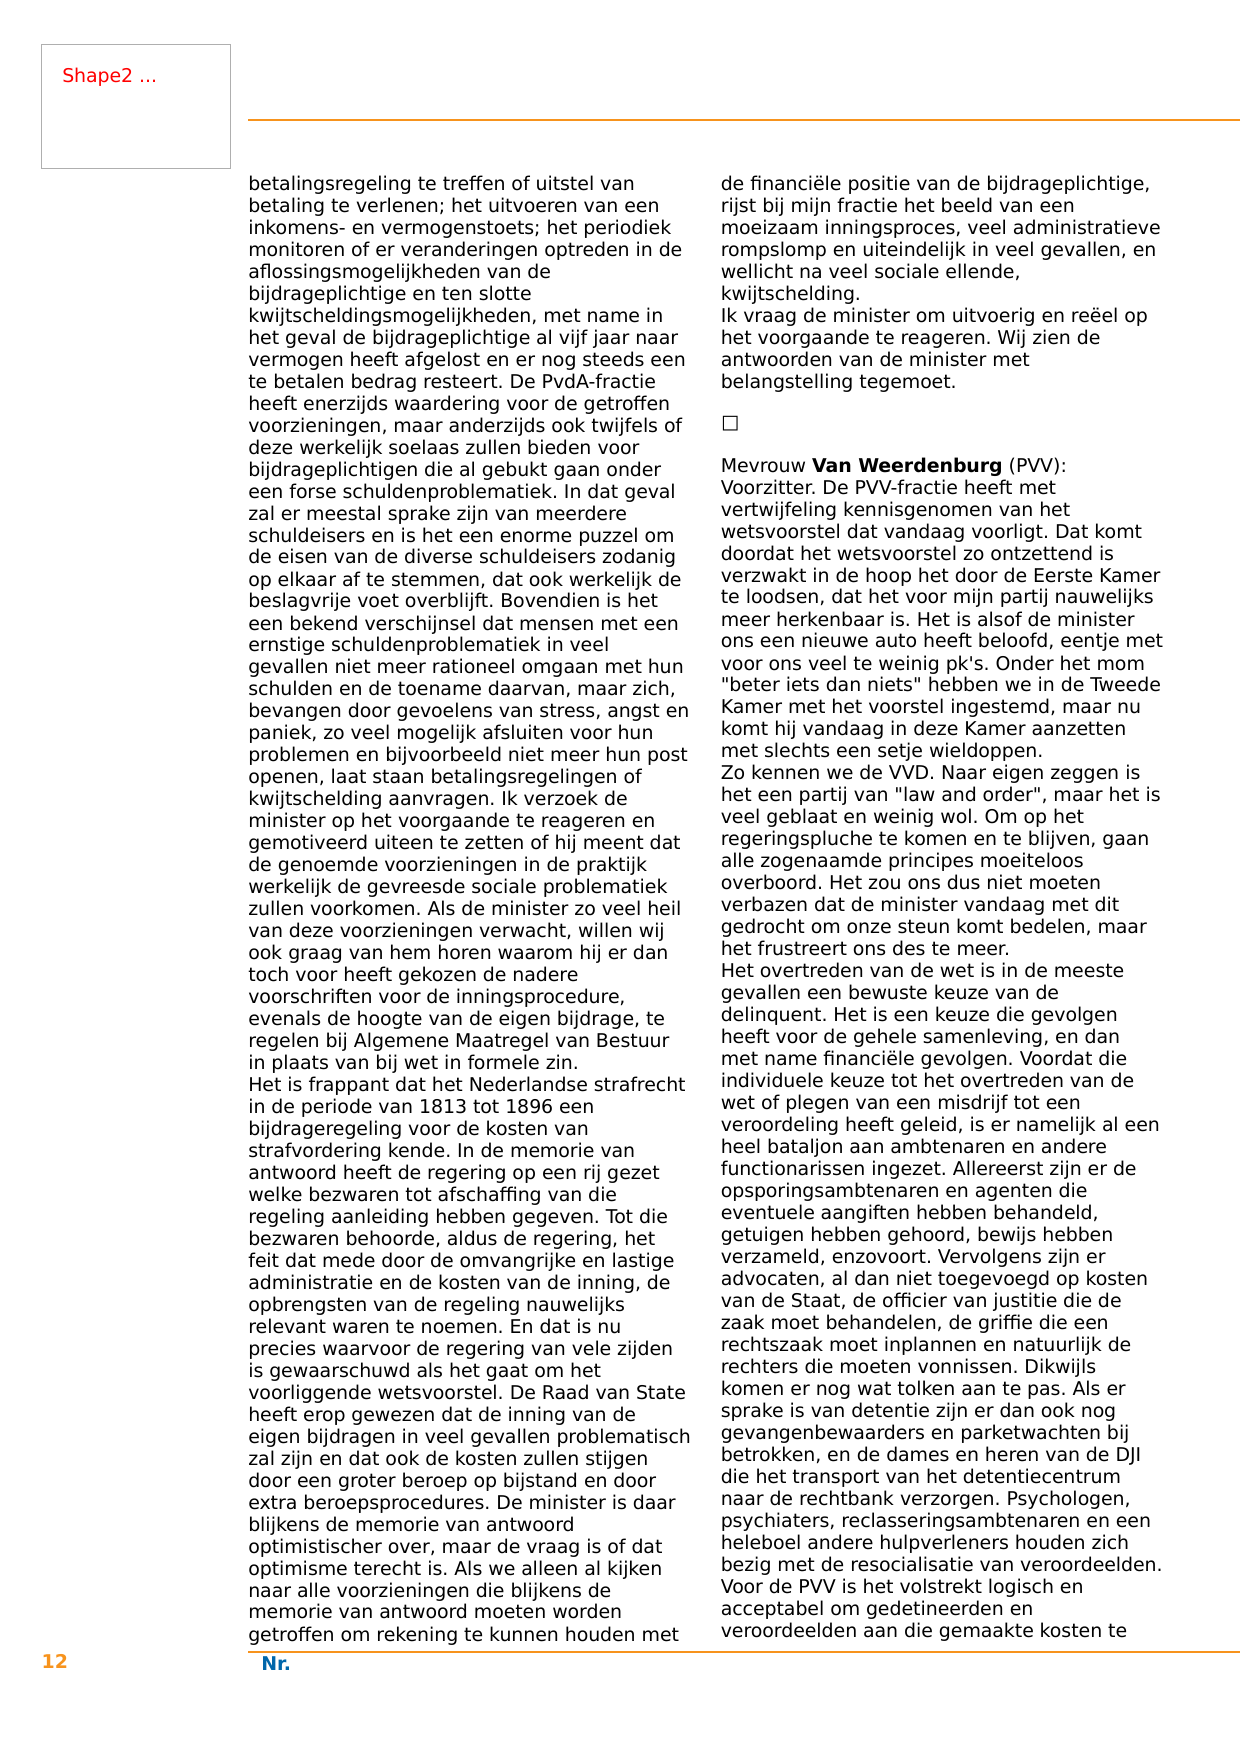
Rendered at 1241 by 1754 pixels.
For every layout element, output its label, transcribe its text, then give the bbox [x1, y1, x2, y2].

text Het is frappant dat het Nederlandse strafrecht in de periode van 1813 tot 1896 een bijdrageregeling voor de kosten van strafvordering kende. In de memorie van antwoord heeft de regering op een rij gezet welke bezwaren tot afschaffing van die regeling aanleiding hebben gegeven. Tot die bezwaren behoorde, aldus de regering, het feit dat mede door de omvangrijke en lastige administratie en de kosten van de inning, de opbrengsten van de regeling nauwelijks relevant waren te noemen. En dat is nu precies waarvoor de regering van vele zijden is gewaarschuwd als het gaat om het voorliggende wetsvoorstel. De Raad van State heeft erop gewezen dat de inning van de eigen bijdragen in veel gevallen problematisch zal zijn en dat ook de kosten zullen stijgen door een groter beroep op bijstand en door extra beroepsprocedures. De minister is daar blijkens de memorie van antwoord optimistischer over, maar de vraag is of dat optimisme terecht is. Als we alleen al kijken naar alle voorzieningen die blijkens de memorie van antwoord moeten worden getroffen om rekening te kunnen houden met [248, 1074, 691, 1645]
text Het overtreden van de wet is in de meeste gevallen een bewuste keuze van de delinquent. Het is een keuze die gevolgen heeft voor de gehele samenleving, en dan met name financiële gevolgen. Voordat die individuele keuze tot het overtreden van de wet of plegen van een misdrijf tot een veroordeling heeft geleid, is er namelijk al een heel bataljon aan ambtenaren en andere functionarissen ingezet. Allereerst zijn er de opsporingsambtenaren en agenten die eventuele aangiften hebben behandeld, getuigen hebben gehoord, bewijs hebben verzameld, enzovoort. Vervolgens zijn er advocaten, al dan niet toegevoegd op kosten van de Staat, de officier van justitie die de zaak moet behandelen, de griffie die een rechtszaak moet inplannen en natuurlijk de rechters die moeten vonnissen. Dikwijls komen er nog wat tolken aan te pas. Als er sprake is van detentie zijn er dan ook nog gevangenbewaarders en parketwachten bij betrokken, en de dames en heren van de DJI die het transport van het detentiecentrum naar de rechtbank verzorgen. Psychologen, psychiaters, reclasseringsambtenaren en een heleboel andere hulpverleners houden zich bezig met de resocialisatie van veroordeelden. Voor de PVV is het volstrekt logisch en acceptabel om gedetineerden en veroordeelden aan die gemaakte kosten te [721, 960, 1163, 1641]
text ⬜ [721, 413, 1163, 434]
text Ik vraag de minister om uitvoerig en reëel op het voorgaande te reageren. Wij zien de antwoorden van de minister met belangstelling tegemoet. [721, 305, 1163, 393]
text Mevrouw Van Weerdenburg (PVV): [721, 454, 1163, 477]
text betalingsregeling te treffen of uitstel van betaling te verlenen; het uitvoeren van een inkomens- en vermogenstoets; het periodiek monitoren of er veranderingen optreden in de aflossingsmogelijkheden van de bijdrageplichtige en ten slotte kwijtscheldingsmogelijkheden, met name in het geval de bijdrageplichtige al vijf jaar naar vermogen heeft afgelost en er nog steeds een te betalen bedrag resteert. De PvdA-fractie heeft enerzijds waardering voor de getroffen voorzieningen, maar anderzijds ook twijfels of deze werkelijk soelaas zullen bieden voor bijdrageplichtigen die al gebukt gaan onder een forse schuldenproblematiek. In dat geval zal er meestal sprake zijn van meerdere schuldeisers en is het een enorme puzzel om de eisen van de diverse schuldeisers zodanig op elkaar af te stemmen, dat ook werkelijk de beslagvrije voet overblijft. Bovendien is het een bekend verschijnsel dat mensen met een ernstige schuldenproblematiek in veel gevallen niet meer rationeel omgaan met hun schulden en de toename daarvan, maar zich, bevangen door gevoelens van stress, angst en paniek, zo veel mogelijk afsluiten voor hun problemen en bijvoorbeeld niet meer hun post openen, laat staan betalingsregelingen of kwijtschelding aanvragen. Ik verzoek de minister op het voorgaande te reageren en gemotiveerd uiteen te zetten of hij meent dat de genoemde voorzieningen in de praktijk werkelijk de gevreesde sociale problematiek zullen voorkomen. Als de minister zo veel heil van deze voorzieningen verwacht, willen wij ook graag van hem horen waarom hij er dan toch voor heeft gekozen de nadere voorschriften voor de inningsprocedure, evenals de hoogte van de eigen bijdrage, te regelen bij Algemene Maatregel van Bestuur in plaats van bij wet in formele zin. [248, 173, 691, 1074]
text de financiële positie van de bijdrageplichtige, rijst bij mijn fractie het beeld van een moeizaam inningsproces, veel administratieve rompslomp en uiteindelijk in veel gevallen, en wellicht na veel sociale ellende, kwijtschelding. [721, 173, 1163, 305]
text Zo kennen we de VVD. Naar eigen zeggen is het een partij van "law and order", maar het is veel geblaat en weinig wol. Om op het regeringspluche te komen en te blijven, gaan alle zogenaamde principes moeiteloos overboord. Het zou ons dus niet moeten verbazen dat de minister vandaag met dit gedrocht om onze steun komt bedelen, maar het frustreert ons des te meer. [721, 762, 1163, 960]
text Voorzitter. De PVV-fractie heeft met vertwijfeling kennisgenomen van het wetsvoorstel dat vandaag voorligt. Dat komt doordat het wetsvoorstel zo ontzettend is verzwakt in de hoop het door de Eerste Kamer te loodsen, dat het voor mijn partij nauwelijks meer herkenbaar is. Het is alsof de minister ons een nieuwe auto heeft beloofd, eentje met voor ons veel te weinig pk's. Onder het mom "beter iets dan niets" hebben we in de Tweede Kamer met het voorstel ingestemd, maar nu komt hij vandaag in deze Kamer aanzetten met slechts een setje wieldoppen. [721, 477, 1163, 762]
